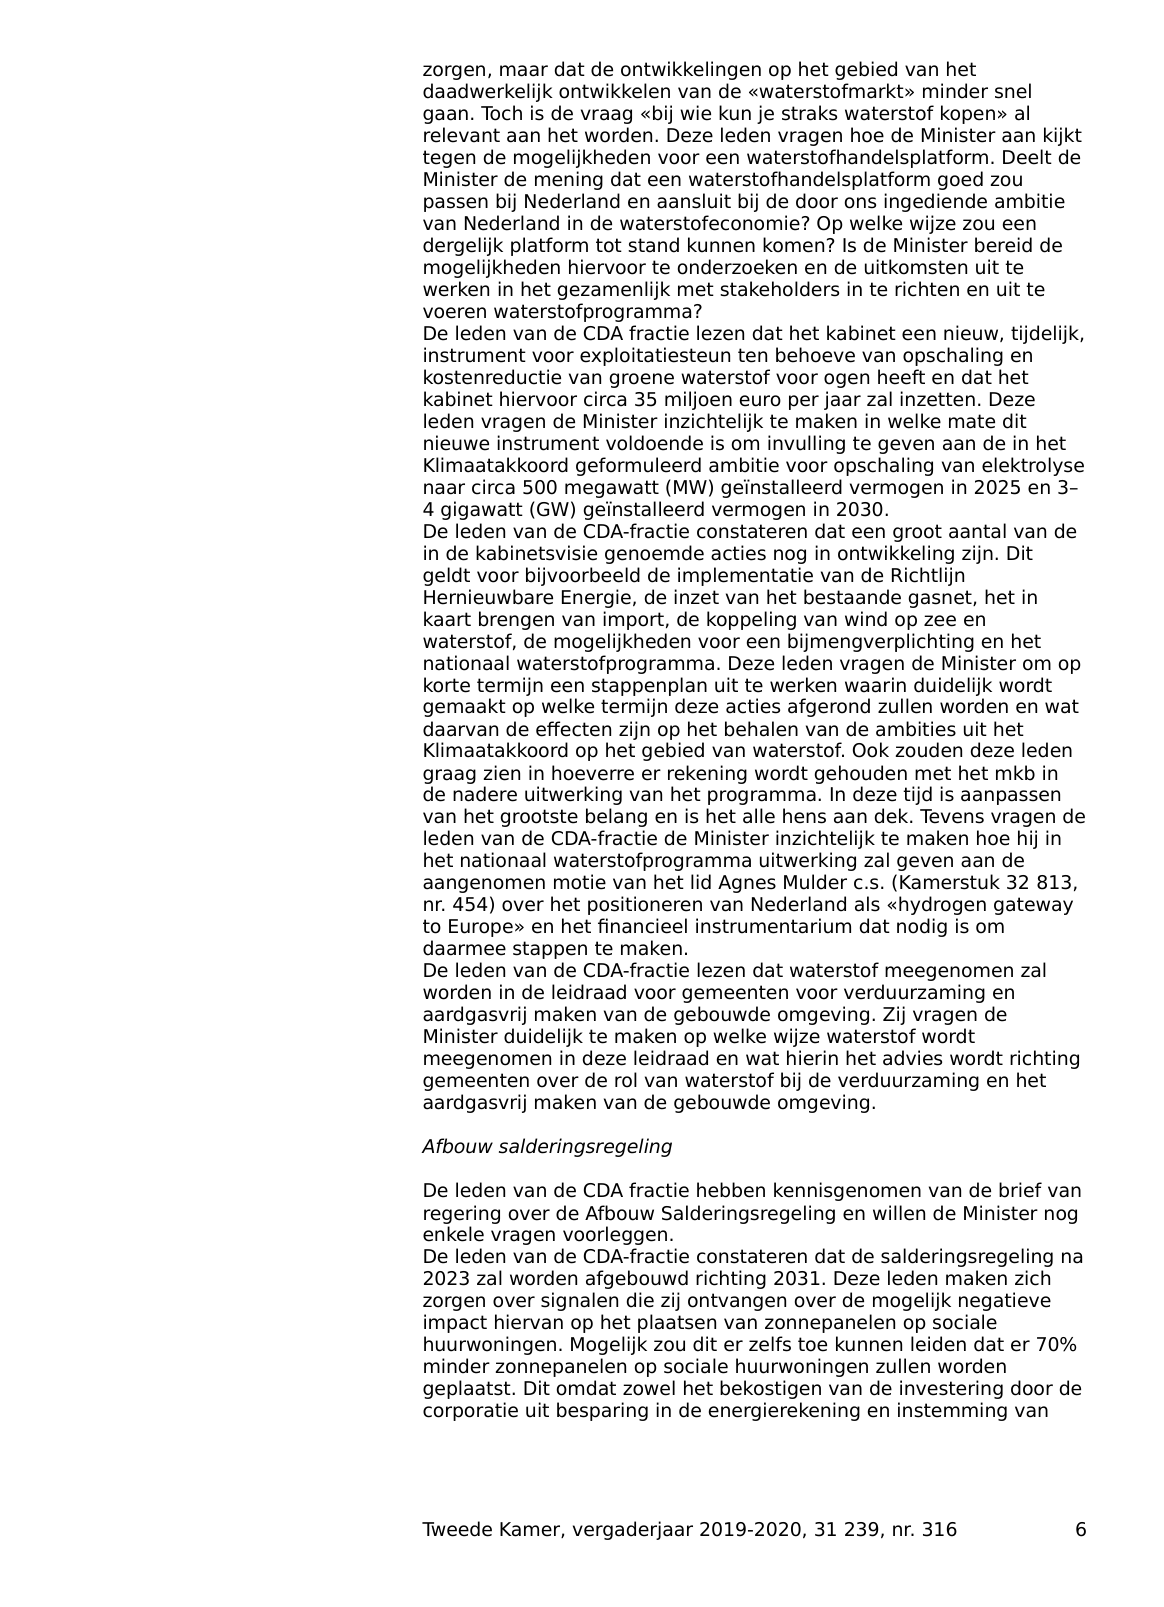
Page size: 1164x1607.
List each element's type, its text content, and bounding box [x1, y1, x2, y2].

text De leden van de CDA-fractie lezen dat waterstof meegenomen zal worden in de leidraad voor gemeenten voor verduurzaming en aardgasvrij maken van de gebouwde omgeving. Zij vragen de Minister duidelijk te maken op welke wijze waterstof wordt meegenomen in deze leidraad en wat hierin het advies wordt richting gemeenten over de rol van waterstof bij de verduurzaming en het aardgasvrij maken van de gebouwde omgeving. [422, 960, 1087, 1114]
text zorgen, maar dat de ontwikkelingen op het gebied van het daadwerkelijk ontwikkelen van de «waterstofmarkt» minder snel gaan. Toch is de vraag «bij wie kun je straks waterstof kopen» al relevant aan het worden. Deze leden vragen hoe de Minister aan kijkt tegen de mogelijkheden voor een waterstofhandelsplatform. Deelt de Minister de mening dat een waterstofhandelsplatform goed zou passen bij Nederland en aansluit bij de door ons ingediende ambitie van Nederland in de waterstofeconomie? Op welke wijze zou een dergelijk platform tot stand kunnen komen? Is de Minister bereid de mogelijkheden hiervoor te onderzoeken en de uitkomsten uit te werken in het gezamenlijk met stakeholders in te richten en uit te voeren waterstofprogramma? [422, 59, 1087, 323]
subtitle Afbouw salderingsregeling [422, 1136, 1087, 1158]
text De leden van de CDA fractie hebben kennisgenomen van de brief van regering over de Afbouw Salderingsregeling en willen de Minister nog enkele vragen voorleggen. [422, 1180, 1087, 1246]
text De leden van de CDA-fractie constateren dat de salderingsregeling na 2023 zal worden afgebouwd richting 2031. Deze leden maken zich zorgen over signalen die zij ontvangen over de mogelijk negatieve impact hiervan op het plaatsen van zonnepanelen op sociale huurwoningen. Mogelijk zou dit er zelfs toe kunnen leiden dat er 70% minder zonnepanelen op sociale huurwoningen zullen worden geplaatst. Dit omdat zowel het bekostigen van de investering door de corporatie uit besparing in de energierekening en instemming van [422, 1246, 1087, 1422]
text De leden van de CDA-fractie constateren dat een groot aantal van de in de kabinetsvisie genoemde acties nog in ontwikkeling zijn. Dit geldt voor bijvoorbeeld de implementatie van de Richtlijn Hernieuwbare Energie, de inzet van het bestaande gasnet, het in kaart brengen van import, de koppeling van wind op zee en waterstof, de mogelijkheden voor een bijmengverplichting en het nationaal waterstofprogramma. Deze leden vragen de Minister om op korte termijn een stappenplan uit te werken waarin duidelijk wordt gemaakt op welke termijn deze acties afgerond zullen worden en wat daarvan de effecten zijn op het behalen van de ambities uit het Klimaatakkoord op het gebied van waterstof. Ook zouden deze leden graag zien in hoeverre er rekening wordt gehouden met het mkb in de nadere uitwerking van het programma. In deze tijd is aanpassen van het grootste belang en is het alle hens aan dek. Tevens vragen de leden van de CDA-fractie de Minister inzichtelijk te maken hoe hij in het nationaal waterstofprogramma uitwerking zal geven aan de aangenomen motie van het lid Agnes Mulder c.s. (Kamerstuk 32 813, nr. 454) over het positioneren van Nederland als «hydrogen gateway to Europe» en het financieel instrumentarium dat nodig is om daarmee stappen te maken. [422, 521, 1087, 960]
text De leden van de CDA fractie lezen dat het kabinet een nieuw, tijdelijk, instrument voor exploitatiesteun ten behoeve van opschaling en kostenreductie van groene waterstof voor ogen heeft en dat het kabinet hiervoor circa 35 miljoen euro per jaar zal inzetten. Deze leden vragen de Minister inzichtelijk te maken in welke mate dit nieuwe instrument voldoende is om invulling te geven aan de in het Klimaatakkoord geformuleerd ambitie voor opschaling van elektrolyse naar circa 500 megawatt (MW) geïnstalleerd vermogen in 2025 en 3–4 gigawatt (GW) geïnstalleerd vermogen in 2030. [422, 323, 1087, 521]
